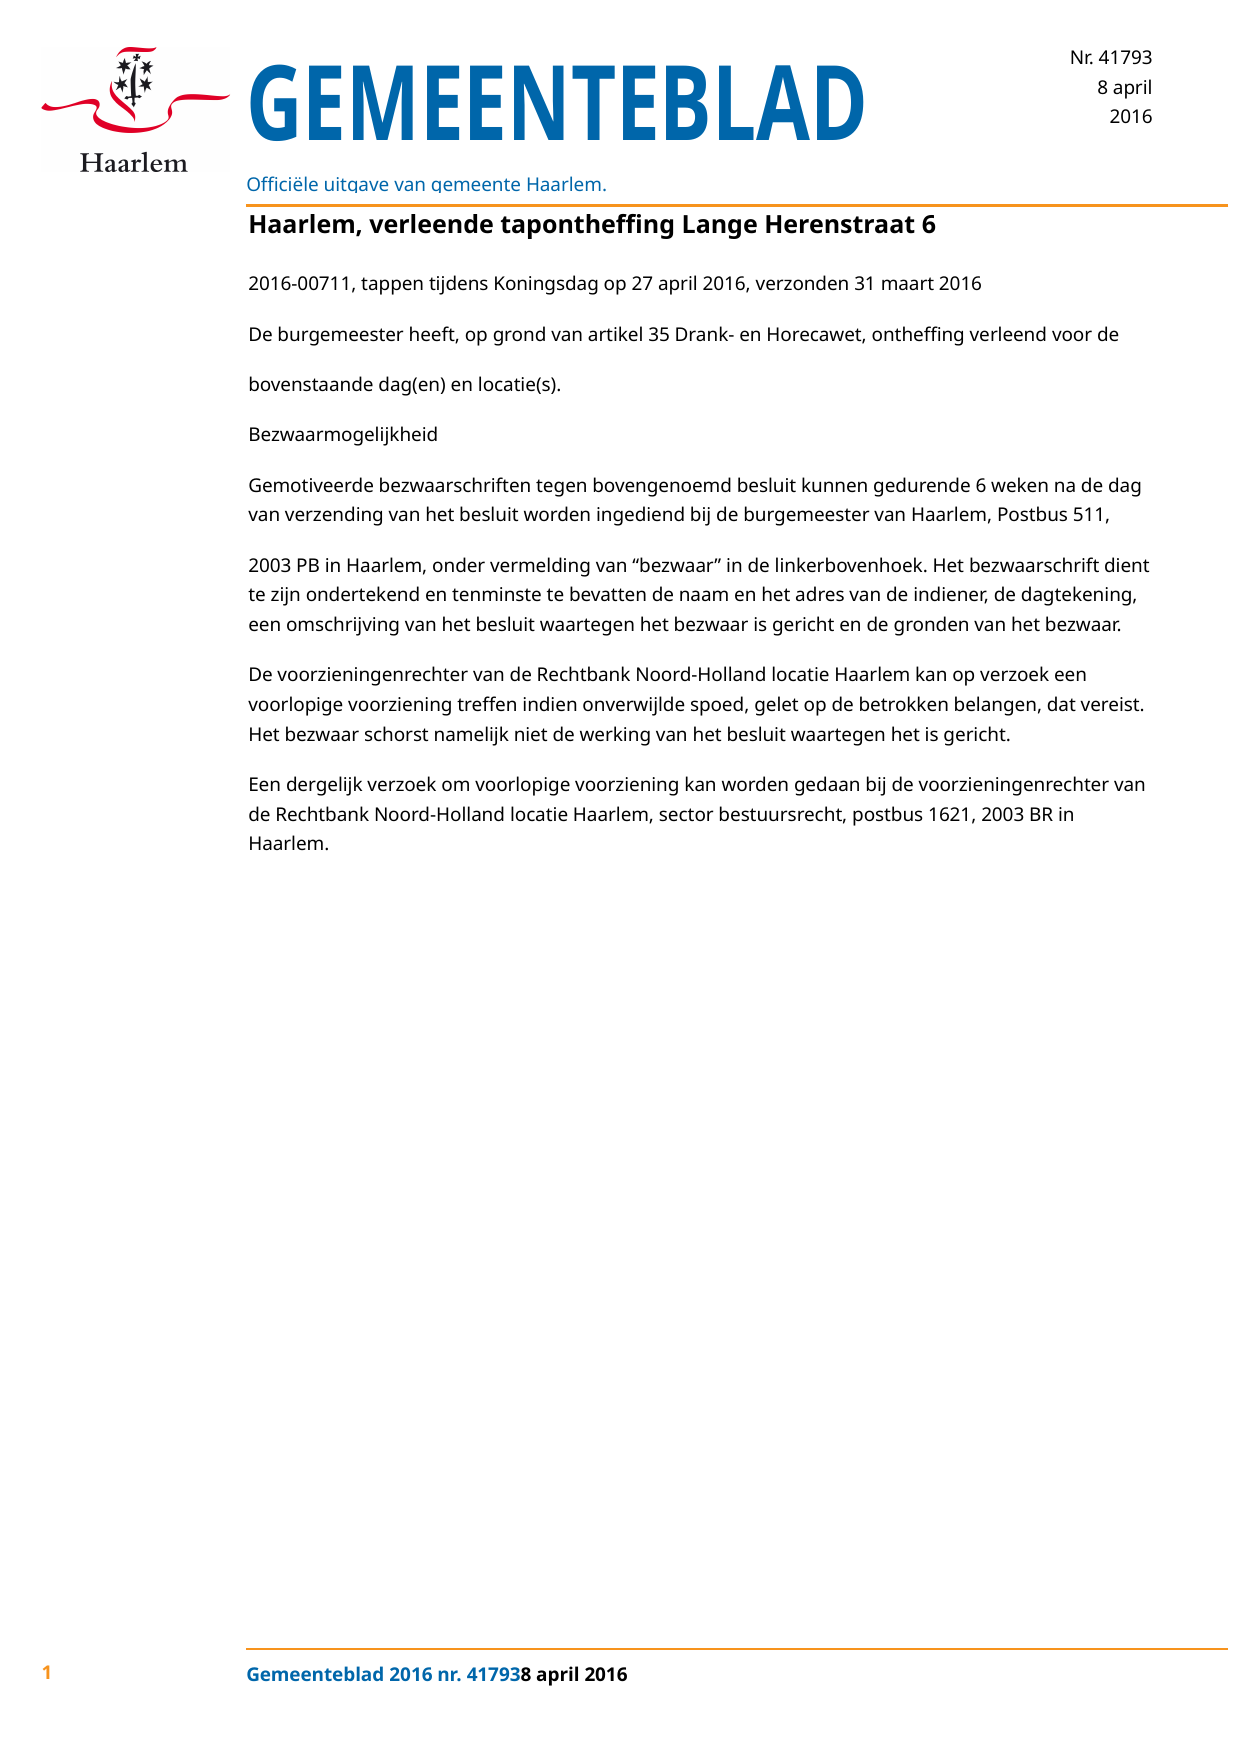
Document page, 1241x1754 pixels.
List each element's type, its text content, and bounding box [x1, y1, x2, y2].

picture [41, 47, 231, 172]
text bovenstaande dag(en) en locatie(s). [248, 371, 1152, 397]
text 2016-00711, tappen tijdens Koningsdag op 27 april 2016, verzonden 31 maart 2016 [248, 270, 1152, 296]
text 2003 PB in Haarlem, onder vermelding van “bezwaar” in de linkerbovenhoek. Het bezwaarschrift dient te zijn ondertekend en tenminste te bevatten de naam en het adres van de indiener, de dagtekening, een omschrijving van het besluit waartegen het bezwaar is gericht en de gronden van het bezwaar. [248, 552, 1152, 637]
text Bezwaarmogelijkheid [248, 422, 1152, 447]
text Een dergelijk verzoek om voorlopige voorziening kan worden gedaan bij de voorzieningenrechter van de Rechtbank Noord-Holland locatie Haarlem, sector bestuursrecht, postbus 1621, 2003 BR in Haarlem. [248, 771, 1152, 856]
text Gemotiveerde bezwaarschriften tegen bovengenoemd besluit kunnen gedurende 6 weken na de dag van verzending van het besluit worden ingediend bij de burgemeester van Haarlem, Postbus 511, [248, 472, 1152, 527]
text Haarlem, verleende tapontheffing Lange Herenstraat 6 [248, 207, 1152, 241]
text De voorzieningenrechter van de Rechtbank Noord-Holland locatie Haarlem kan op verzoek een voorlopige voorziening treffen indien onverwijlde spoed, gelet op de betrokken belangen, dat vereist. Het bezwaar schorst namelijk niet de werking van het besluit waartegen het is gericht. [248, 662, 1152, 746]
text De burgemeester heeft, op grond van artikel 35 Drank- en Horecawet, ontheffing verleend voor de [248, 321, 1152, 346]
